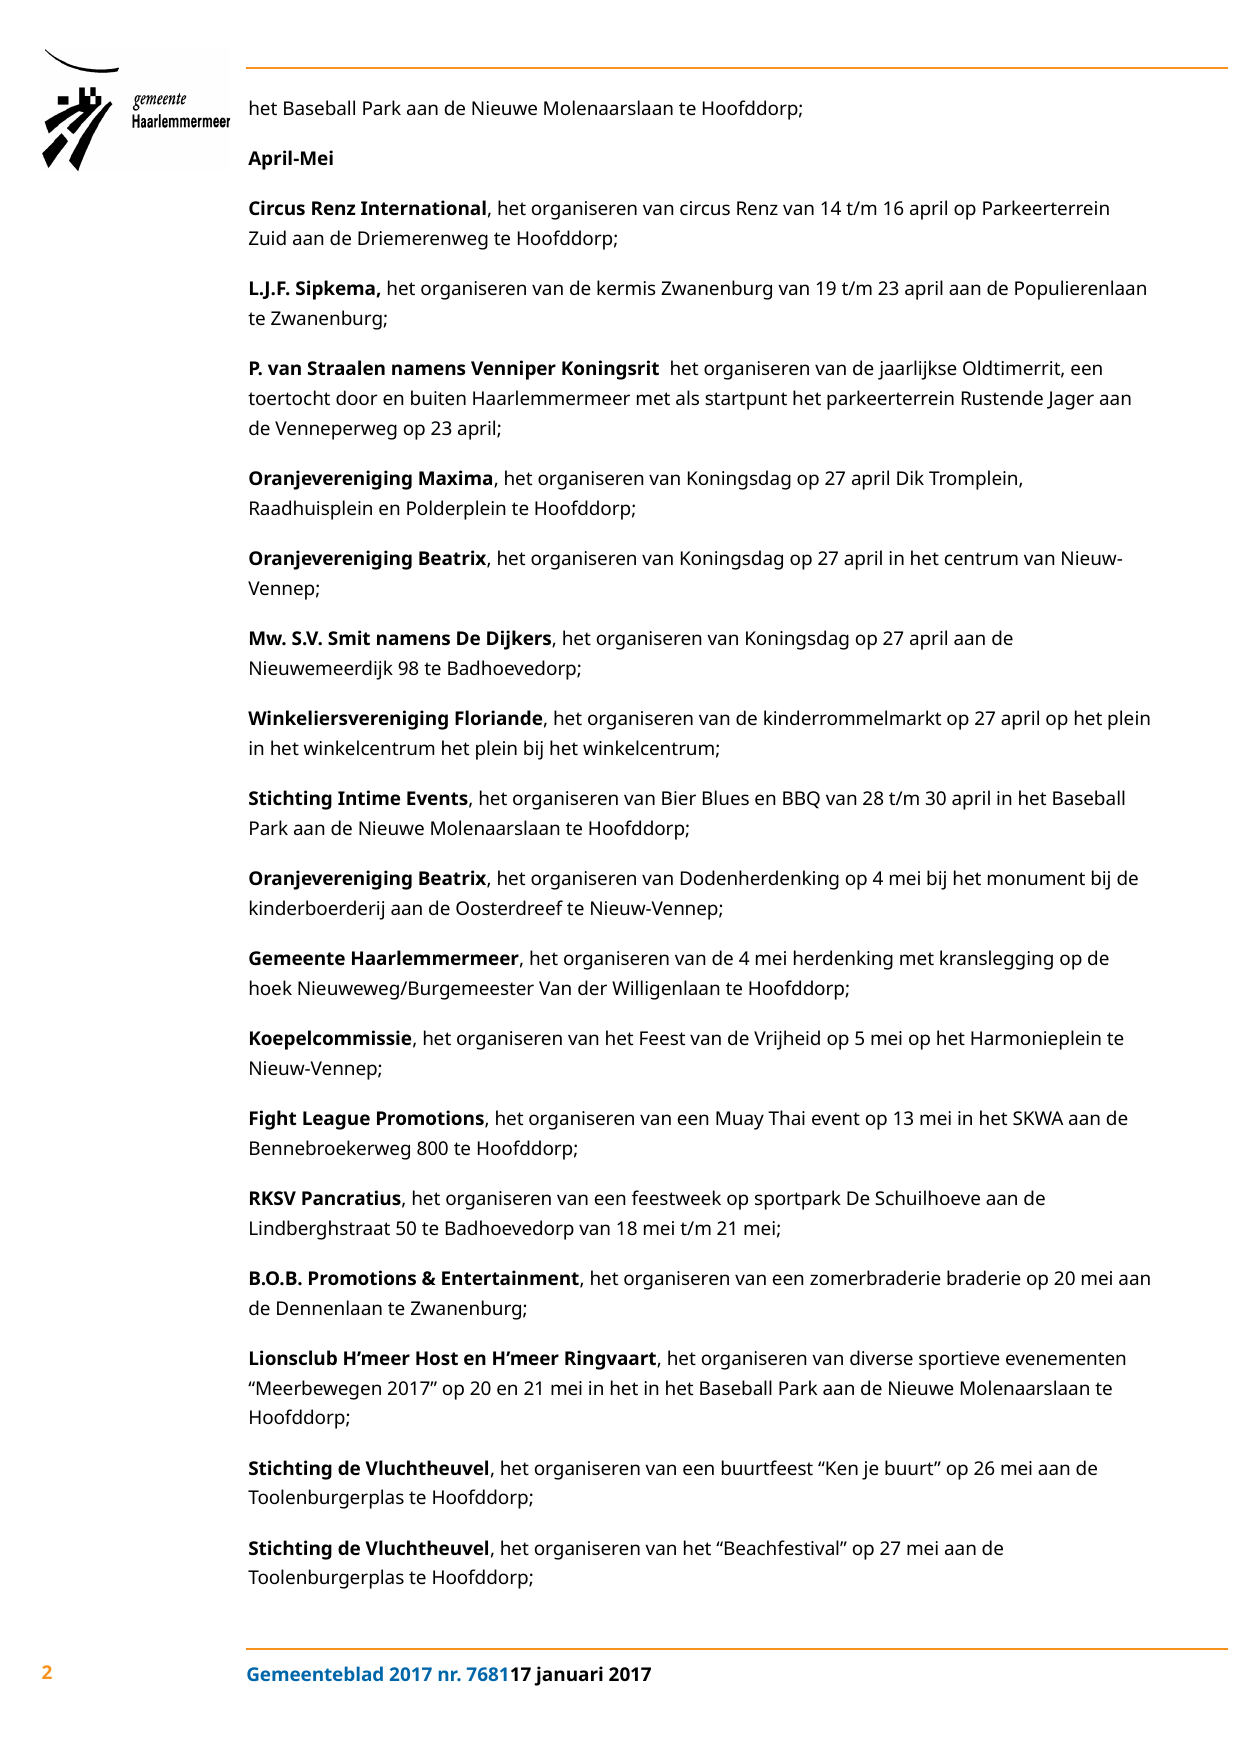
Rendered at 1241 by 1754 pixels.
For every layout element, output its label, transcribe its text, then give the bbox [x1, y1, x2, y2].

text P. van Straalen namens Venniper Koningsrit het organiseren van de jaarlijkse Oldtimerrit, een toertocht door en buiten Haarlemmermeer met als startpunt het parkeerterrein Rustende Jager aan de Venneperweg op 23 april; [248, 356, 1152, 441]
text Stichting de Vluchtheuvel, het organiseren van een buurtfeest “Ken je buurt” op 26 mei aan de Toolenburgerplas te Hoofddorp; [248, 1455, 1152, 1510]
text Lionsclub H’meer Host en H’meer Ringvaart, het organiseren van diverse sportieve evenementen “Meerbewegen 2017” op 20 en 21 mei in het in het Baseball Park aan de Nieuwe Molenaarslaan te Hoofddorp; [248, 1345, 1152, 1430]
text Winkeliersvereniging Floriande, het organiseren van de kinderrommelmarkt op 27 april op het plein in het winkelcentrum het plein bij het winkelcentrum; [248, 705, 1152, 761]
text B.O.B. Promotions & Entertainment, het organiseren van een zomerbraderie braderie op 20 mei aan de Dennenlaan te Zwanenburg; [248, 1265, 1152, 1321]
text Oranjevereniging Beatrix, het organiseren van Koningsdag op 27 april in het centrum van Nieuw-Vennep; [248, 545, 1152, 601]
text Gemeente Haarlemmermeer, het organiseren van de 4 mei herdenking met kranslegging op de hoek Nieuweweg/Burgemeester Van der Willigenlaan te Hoofddorp; [248, 945, 1152, 1001]
text Stichting de Vluchtheuvel, het organiseren van het “Beachfestival” op 27 mei aan de Toolenburgerplas te Hoofddorp; [248, 1535, 1152, 1590]
text Circus Renz International, het organiseren van circus Renz van 14 t/m 16 april op Parkeerterrein Zuid aan de Driemerenweg te Hoofddorp; [248, 196, 1152, 251]
text Stichting Intime Events, het organiseren van Bier Blues en BBQ van 28 t/m 30 april in het Baseball Park aan de Nieuwe Molenaarslaan te Hoofddorp; [248, 785, 1152, 841]
text Oranjevereniging Maxima, het organiseren van Koningsdag op 27 april Dik Tromplein, Raadhuisplein en Polderplein te Hoofddorp; [248, 465, 1152, 521]
text Koepelcommissie, het organiseren van het Feest van de Vrijheid op 5 mei op het Harmonieplein te Nieuw-Vennep; [248, 1025, 1152, 1081]
text RKSV Pancratius, het organiseren van een feestweek op sportpark De Schuilhoeve aan de Lindberghstraat 50 te Badhoevedorp van 18 mei t/m 21 mei; [248, 1185, 1152, 1241]
text Mw. S.V. Smit namens De Dijkers, het organiseren van Koningsdag op 27 april aan de Nieuwemeerdijk 98 te Badhoevedorp; [248, 625, 1152, 681]
text April-Mei [248, 145, 1152, 171]
text L.J.F. Sipkema, het organiseren van de kermis Zwanenburg van 19 t/m 23 april aan de Populierenlaan te Zwanenburg; [248, 276, 1152, 331]
text het Baseball Park aan de Nieuwe Molenaarslaan te Hoofddorp; [248, 95, 1152, 121]
text Fight League Promotions, het organiseren van een Muay Thai event op 13 mei in het SKWA aan de Bennebroekerweg 800 te Hoofddorp; [248, 1105, 1152, 1161]
picture [41, 47, 231, 172]
text Oranjevereniging Beatrix, het organiseren van Dodenherdenking op 4 mei bij het monument bij de kinderboerderij aan de Oosterdreef te Nieuw-Vennep; [248, 865, 1152, 921]
